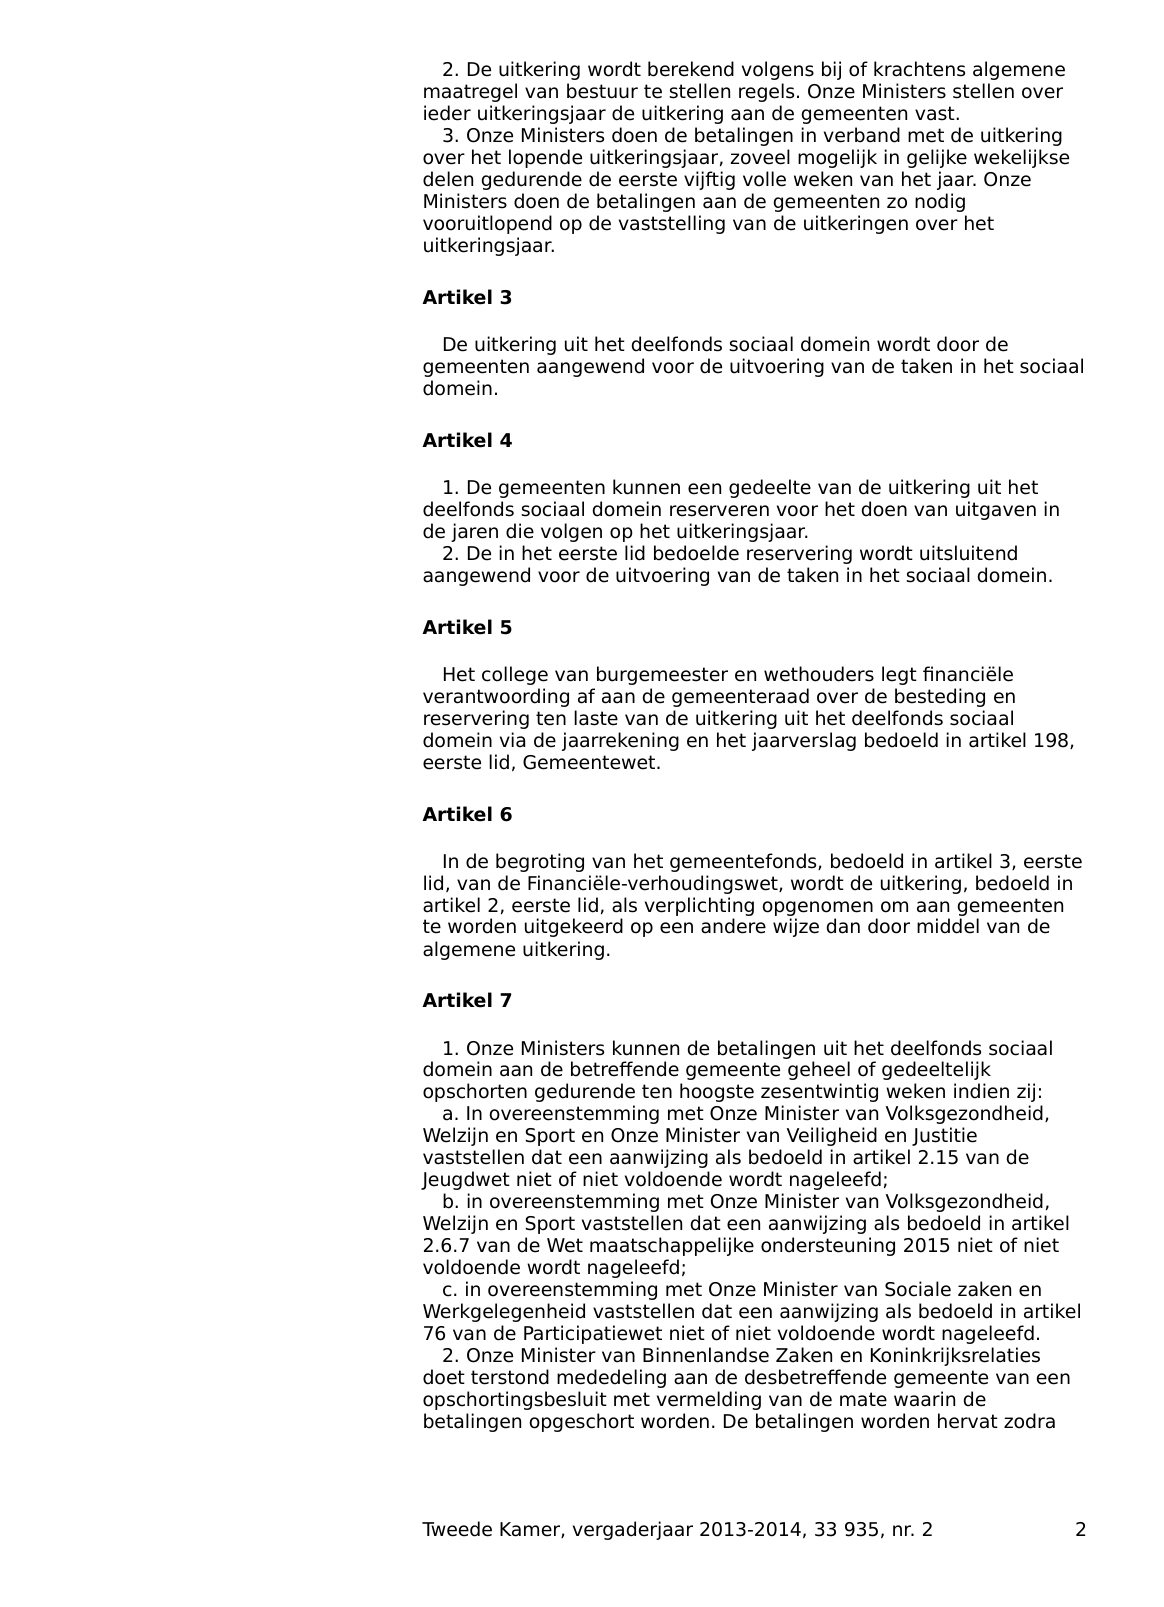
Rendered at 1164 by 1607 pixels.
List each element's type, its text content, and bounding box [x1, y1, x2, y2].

subtitle Artikel 4 [422, 430, 1087, 452]
text b. in overeenstemming met Onze Minister van Volksgezondheid, Welzijn en Sport vaststellen dat een aanwijzing als bedoeld in artikel 2.6.7 van de Wet maatschappelijke ondersteuning 2015 niet of niet voldoende wordt nageleefd; [422, 1191, 1087, 1279]
text a. In overeenstemming met Onze Minister van Volksgezondheid, Welzijn en Sport en Onze Minister van Veiligheid en Justitie vaststellen dat een aanwijzing als bedoeld in artikel 2.15 van de Jeugdwet niet of niet voldoende wordt nageleefd; [422, 1103, 1087, 1191]
text 1. Onze Ministers kunnen de betalingen uit het deelfonds sociaal domein aan de betreffende gemeente geheel of gedeeltelijk opschorten gedurende ten hoogste zesentwintig weken indien zij: [422, 1037, 1087, 1103]
text c. in overeenstemming met Onze Minister van Sociale zaken en Werkgelegenheid vaststellen dat een aanwijzing als bedoeld in artikel 76 van de Participatiewet niet of niet voldoende wordt nageleefd. [422, 1279, 1087, 1345]
text De uitkering uit het deelfonds sociaal domein wordt door de gemeenten aangewend voor de uitvoering van de taken in het sociaal domein. [422, 334, 1087, 400]
text 2. De in het eerste lid bedoelde reservering wordt uitsluitend aangewend voor de uitvoering van de taken in het sociaal domein. [422, 543, 1087, 587]
subtitle Artikel 5 [422, 617, 1087, 639]
text 2. Onze Minister van Binnenlandse Zaken en Koninkrijksrelaties doet terstond mededeling aan de desbetreffende gemeente van een opschortingsbesluit met vermelding van de mate waarin de betalingen opgeschort worden. De betalingen worden hervat zodra [422, 1345, 1087, 1433]
subtitle Artikel 7 [422, 990, 1087, 1012]
subtitle Artikel 6 [422, 803, 1087, 826]
subtitle Artikel 3 [422, 287, 1087, 309]
text Het college van burgemeester en wethouders legt financiële verantwoording af aan de gemeenteraad over de besteding en reservering ten laste van de uitkering uit het deelfonds sociaal domein via de jaarrekening en het jaarverslag bedoeld in artikel 198, eerste lid, Gemeentewet. [422, 664, 1087, 773]
text 2. De uitkering wordt berekend volgens bij of krachtens algemene maatregel van bestuur te stellen regels. Onze Ministers stellen over ieder uitkeringsjaar de uitkering aan de gemeenten vast. [422, 59, 1087, 125]
text 1. De gemeenten kunnen een gedeelte van de uitkering uit het deelfonds sociaal domein reserveren voor het doen van uitgaven in de jaren die volgen op het uitkeringsjaar. [422, 477, 1087, 543]
text In de begroting van het gemeentefonds, bedoeld in artikel 3, eerste lid, van de Financiële-verhoudingswet, wordt de uitkering, bedoeld in artikel 2, eerste lid, als verplichting opgenomen om aan gemeenten te worden uitgekeerd op een andere wijze dan door middel van de algemene uitkering. [422, 851, 1087, 960]
text 3. Onze Ministers doen de betalingen in verband met de uitkering over het lopende uitkeringsjaar, zoveel mogelijk in gelijke wekelijkse delen gedurende de eerste vijftig volle weken van het jaar. Onze Ministers doen de betalingen aan de gemeenten zo nodig vooruitlopend op de vaststelling van de uitkeringen over het uitkeringsjaar. [422, 125, 1087, 257]
